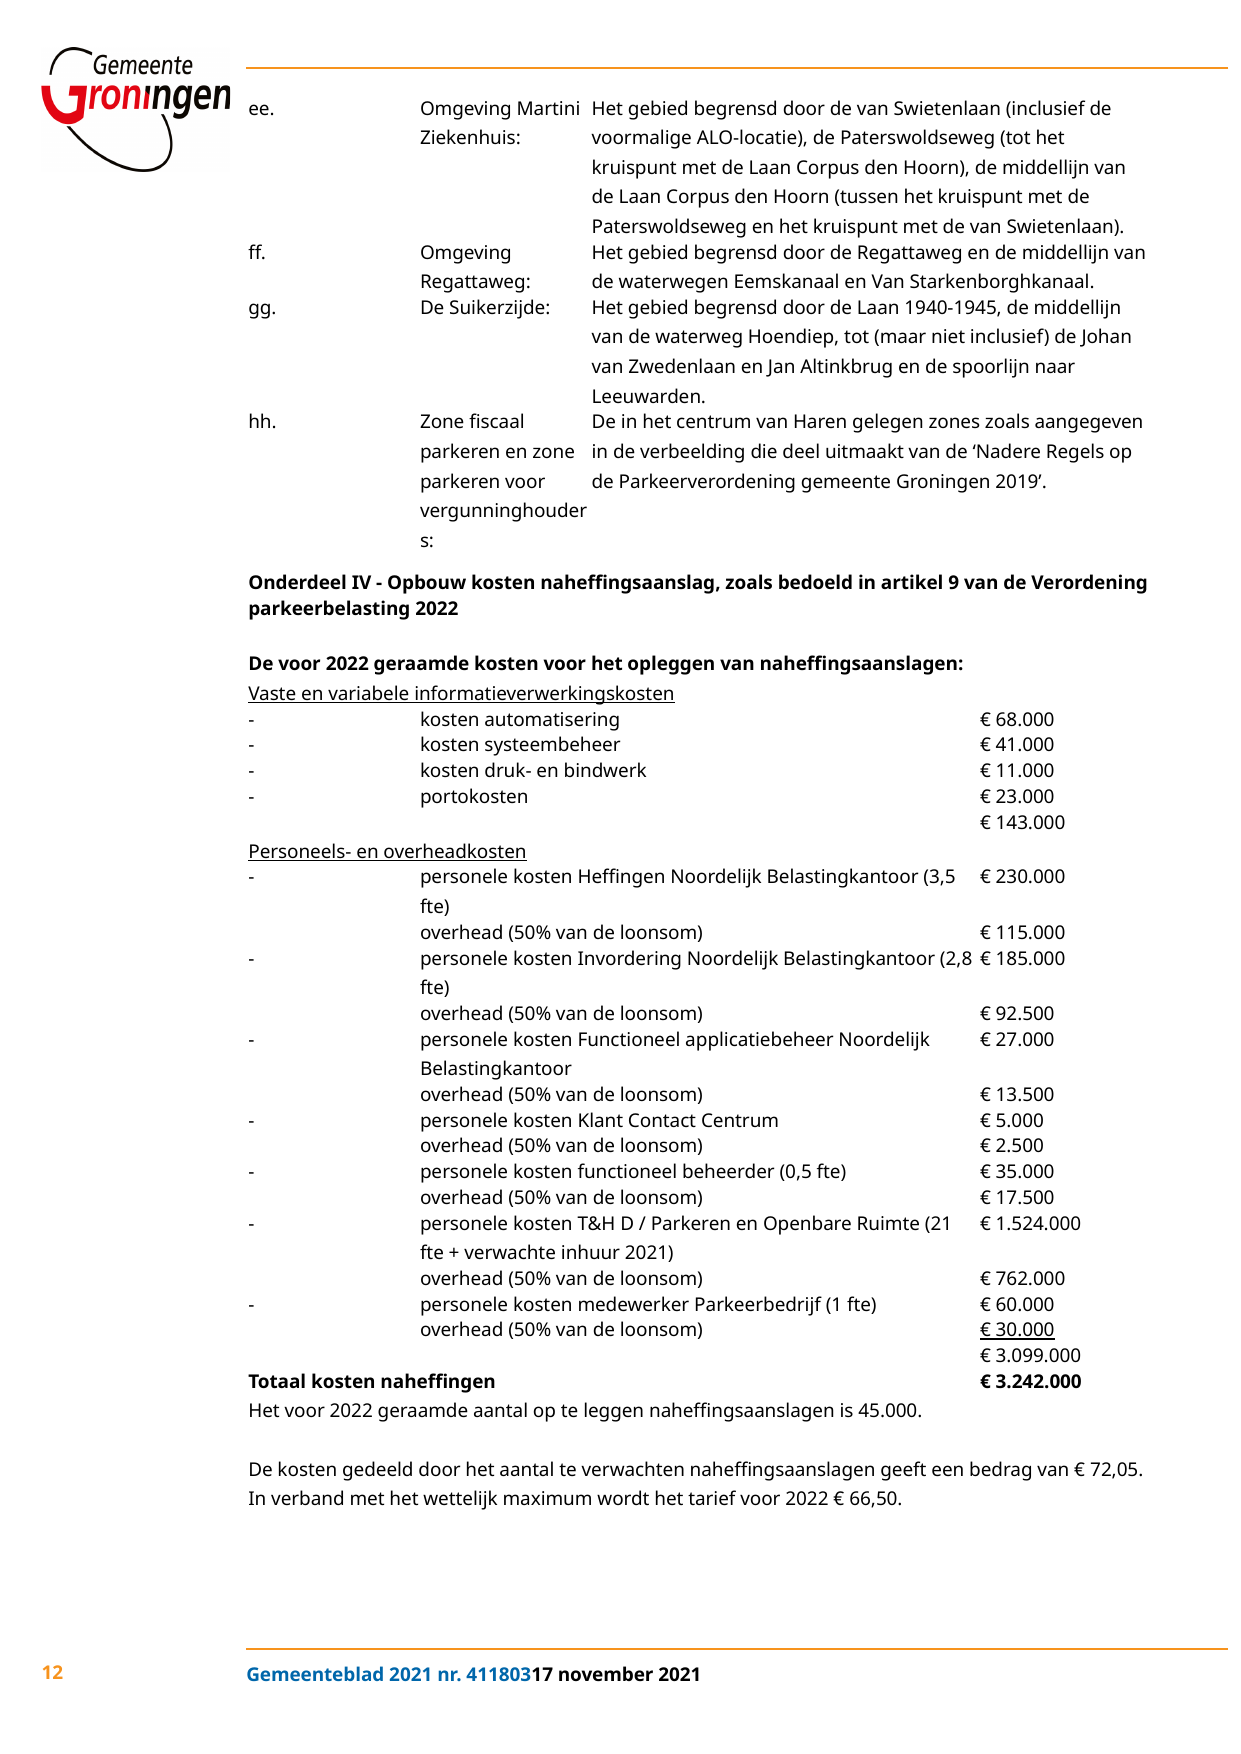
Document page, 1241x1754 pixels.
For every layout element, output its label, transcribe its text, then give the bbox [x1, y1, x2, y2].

table_cell hh. [248, 409, 420, 553]
table_cell € 60.000 [980, 1291, 1152, 1316]
table_cell € 143.000 [980, 809, 1152, 834]
table_cell € 230.000 [980, 864, 1152, 919]
table_cell overhead (50% van de loonsom) [420, 1000, 980, 1026]
table_cell Het gebied begrensd door de Laan 1940-1945, de middellijn van de waterweg Hoendiep, tot (maar niet inclusief) de Johan van Zwedenlaan en Jan Altinkbrug en de spoorlijn naar Leeuwarden. [591, 294, 1152, 409]
text De kosten gedeeld door het aantal te verwachten naheffingsaanslagen geeft een bedrag van € 72,05. In verband met het wettelijk maximum wordt het tarief voor 2022 € 66,50. [248, 1456, 1152, 1511]
table_cell - [248, 732, 420, 757]
table_cell € 762.000 [980, 1265, 1152, 1291]
table_cell - [248, 1291, 420, 1316]
table_cell € 30.000 [980, 1316, 1152, 1342]
table_cell € 27.000 [980, 1026, 1152, 1081]
table_cell kosten automatisering [420, 706, 980, 732]
table_cell kosten druk- en bindwerk [420, 758, 980, 783]
table_cell Het gebied begrensd door de van Swietenlaan (inclusief de voormalige ALO-locatie), de Paterswoldseweg (tot het kruispunt met de Laan Corpus den Hoorn), de middellijn van de Laan Corpus den Hoorn (tussen het kruispunt met de Paterswoldseweg en het kruispunt met de van Swietenlaan). [591, 95, 1152, 239]
table_cell Omgeving Martini Ziekenhuis: [420, 95, 591, 239]
table_cell ee. [248, 95, 420, 239]
table_cell De Suikerzijde: [420, 294, 591, 409]
table_cell portokosten [420, 783, 980, 809]
table_cell [248, 1081, 420, 1107]
table_cell personele kosten Invordering Noordelijk Belastingkantoor (2,8 fte) [420, 945, 980, 1000]
table_cell [248, 809, 420, 834]
table_cell € 23.000 [980, 783, 1152, 809]
table_cell € 11.000 [980, 758, 1152, 783]
table_cell [248, 1265, 420, 1291]
table_cell € 185.000 [980, 945, 1152, 1000]
table_cell - [248, 783, 420, 809]
table_cell personele kosten Klant Contact Centrum [420, 1107, 980, 1132]
table_cell ff. [248, 239, 420, 294]
table_cell [248, 1133, 420, 1158]
table_cell personele kosten Functioneel applicatiebeheer Noordelijk Belastingkantoor [420, 1026, 980, 1081]
table_cell - [248, 1210, 420, 1265]
table_cell - [248, 1158, 420, 1184]
table_cell € 68.000 [980, 706, 1152, 732]
table_cell personele kosten medewerker Parkeerbedrijf (1 fte) [420, 1291, 980, 1316]
table_cell [248, 1000, 420, 1026]
table_cell Zone fiscaal parkeren en zone parkeren voor vergunninghouders: [420, 409, 591, 553]
table_cell personele kosten T&H D / Parkeren en Openbare Ruimte (21 fte + verwachte inhuur 2021) [420, 1210, 980, 1265]
table_cell € 41.000 [980, 732, 1152, 757]
table_cell [248, 1342, 420, 1368]
table_cell overhead (50% van de loonsom) [420, 1081, 980, 1107]
text Het voor 2022 geraamde aantal op te leggen naheffingsaanslagen is 45.000. [248, 1397, 1152, 1423]
table_cell overhead (50% van de loonsom) [420, 1133, 980, 1158]
table_cell Omgeving Regattaweg: [420, 239, 591, 294]
table_cell kosten systeembeheer [420, 732, 980, 757]
table_cell € 3.242.000 [980, 1368, 1152, 1394]
table_cell € 13.500 [980, 1081, 1152, 1107]
table_cell € 35.000 [980, 1158, 1152, 1184]
table_cell - [248, 1026, 420, 1081]
picture [41, 47, 231, 172]
table_cell De in het centrum van Haren gelegen zones zoals aangegeven in de verbeelding die deel uitmaakt van de ‘Nadere Regels op de Parkeerverordening gemeente Groningen 2019’. [591, 409, 1152, 553]
table_cell overhead (50% van de loonsom) [420, 1184, 980, 1210]
table_cell - [248, 758, 420, 783]
table_cell - [248, 945, 420, 1000]
table_cell gg. [248, 294, 420, 409]
table_cell € 92.500 [980, 1000, 1152, 1026]
table_cell personele kosten Heffingen Noordelijk Belastingkantoor (3,5 fte) [420, 864, 980, 919]
table_cell personele kosten functioneel beheerder (0,5 fte) [420, 1158, 980, 1184]
table_cell [420, 1342, 980, 1368]
table_cell - [248, 1107, 420, 1132]
table_cell - [248, 706, 420, 732]
table_cell - [248, 864, 420, 919]
table_header Vaste en variabele informatieverwerkingskosten [248, 680, 1152, 706]
table_header Personeels- en overheadkosten [248, 838, 1152, 864]
table_cell [248, 919, 420, 945]
table_cell overhead (50% van de loonsom) [420, 919, 980, 945]
table_cell [248, 1184, 420, 1210]
text Onderdeel IV - Opbouw kosten naheffingsaanslag, zoals bedoeld in artikel 9 van de Verordening parkeerbelasting 2022 [248, 569, 1152, 621]
text De voor 2022 geraamde kosten voor het opleggen van naheffingsaanslagen: [248, 651, 1152, 676]
table_cell [248, 1316, 420, 1342]
table_cell overhead (50% van de loonsom) [420, 1265, 980, 1291]
table_cell Totaal kosten naheffingen [248, 1368, 980, 1394]
table_cell € 5.000 [980, 1107, 1152, 1132]
table_cell € 3.099.000 [980, 1342, 1152, 1368]
table_cell € 1.524.000 [980, 1210, 1152, 1265]
table_cell € 2.500 [980, 1133, 1152, 1158]
table_cell € 17.500 [980, 1184, 1152, 1210]
table_cell [420, 809, 980, 834]
table_cell Het gebied begrensd door de Regattaweg en de middellijn van de waterwegen Eemskanaal en Van Starkenborghkanaal. [591, 239, 1152, 294]
table_cell overhead (50% van de loonsom) [420, 1316, 980, 1342]
table_cell € 115.000 [980, 919, 1152, 945]
